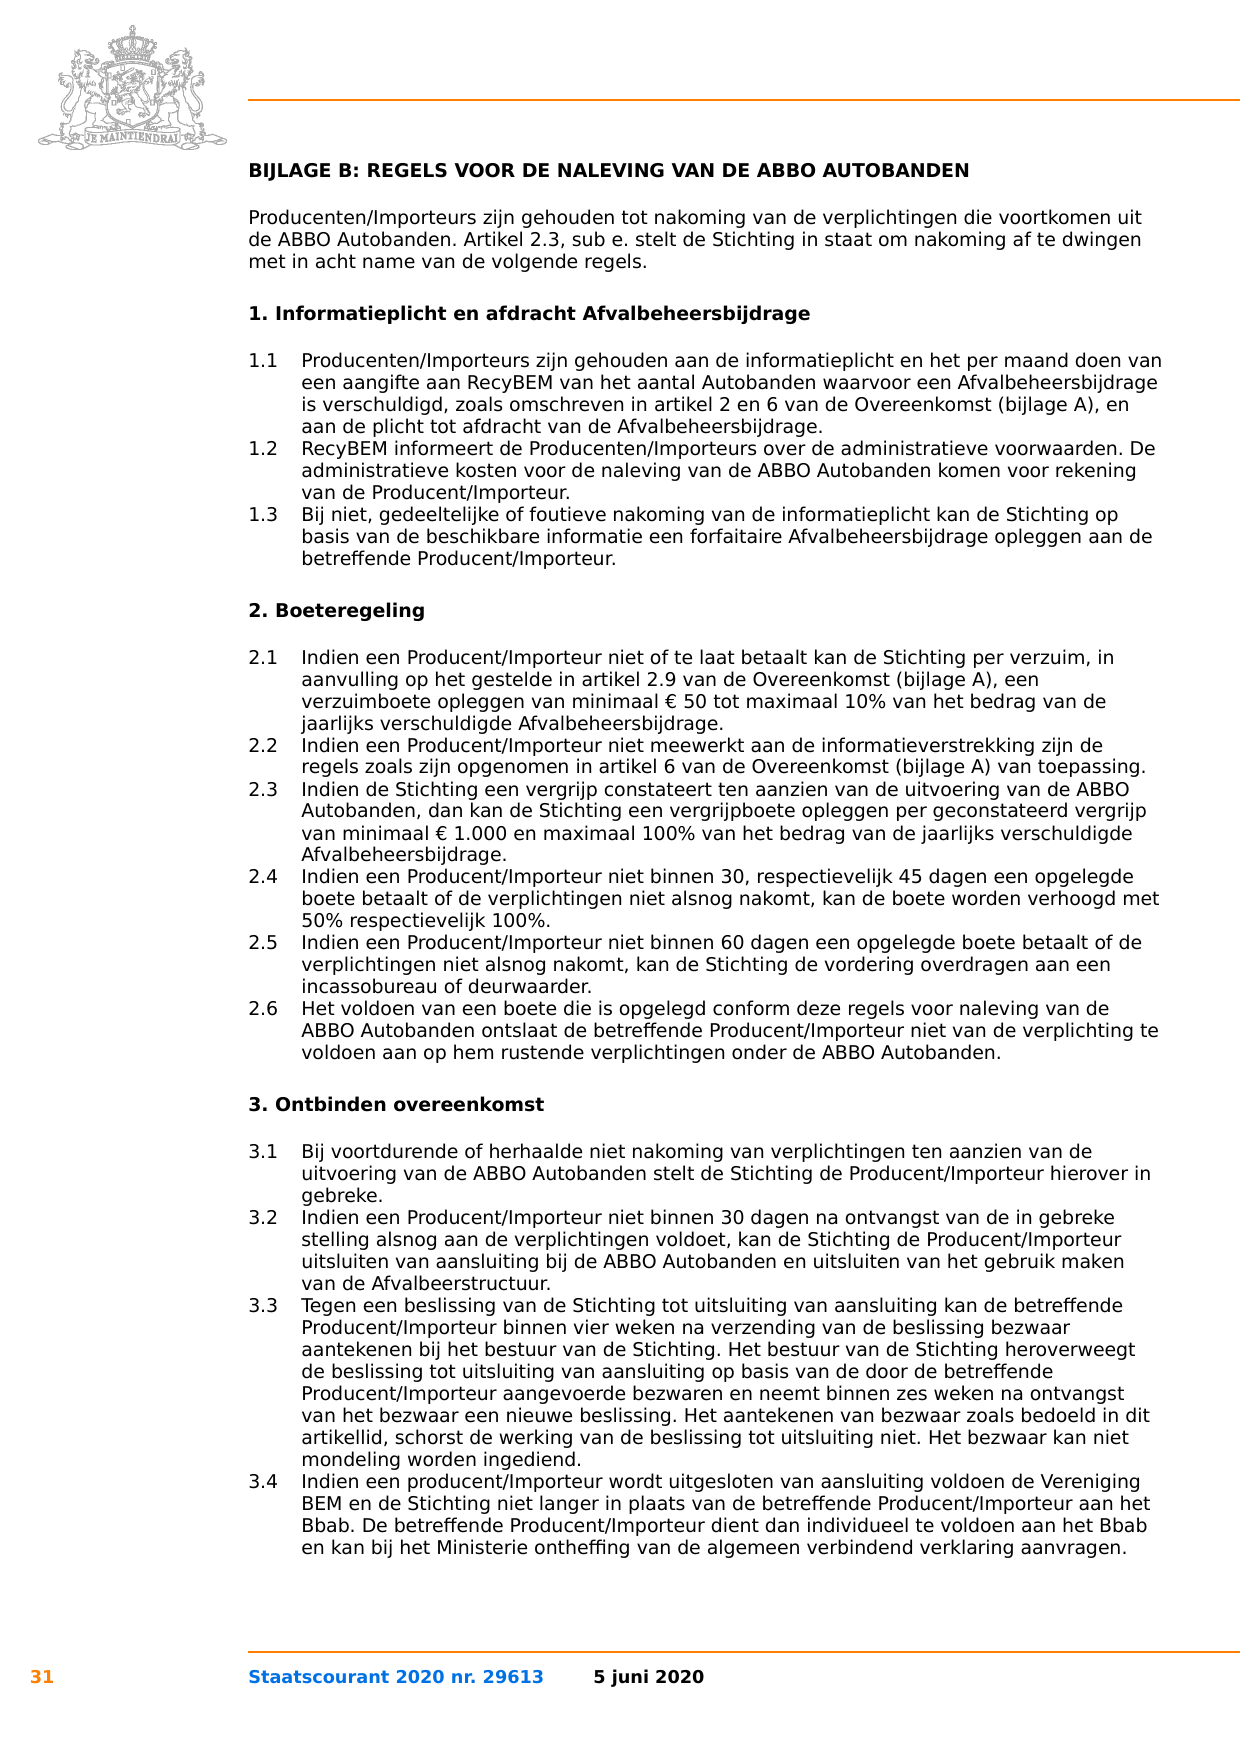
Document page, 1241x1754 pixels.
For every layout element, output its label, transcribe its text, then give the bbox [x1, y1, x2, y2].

text Producenten/Importeurs zijn gehouden tot nakoming van de verplichtingen die voortkomen uit de ABBO Autobanden. Artikel 2.3, sub e. stelt de Stichting in staat om nakoming af te dwingen met in acht name van de volgende regels. [248, 207, 1163, 273]
text 3.4 Indien een producent/Importeur wordt uitgesloten van aansluiting voldoen de Vereniging BEM en de Stichting niet langer in plaats van de betreffende Producent/Importeur aan het Bbab. De betreffende Producent/Importeur dient dan individueel te voldoen aan het Bbab en kan bij het Ministerie ontheffing van de algemeen verbindend verklaring aanvragen. [248, 1471, 1163, 1559]
subtitle 2. Boeteregeling [248, 599, 1163, 622]
text 1.3 Bij niet, gedeeltelijke of foutieve nakoming van de informatieplicht kan de Stichting op basis van de beschikbare informatie een forfaitaire Afvalbeheersbijdrage opleggen aan de betreffende Producent/Importeur. [248, 504, 1163, 569]
text 2.2 Indien een Producent/Importeur niet meewerkt aan de informatieverstrekking zijn de regels zoals zijn opgenomen in artikel 6 van de Overeenkomst (bijlage A) van toepassing. [248, 734, 1163, 778]
text 3.2 Indien een Producent/Importeur niet binnen 30 dagen na ontvangst van de in gebreke stelling alsnog aan de verplichtingen voldoet, kan de Stichting de Producent/Importeur uitsluiten van aansluiting bij de ABBO Autobanden en uitsluiten van het gebruik maken van de Afvalbeerstructuur. [248, 1207, 1163, 1295]
picture [38, 25, 227, 150]
text 2.1 Indien een Producent/Importeur niet of te laat betaalt kan de Stichting per verzuim, in aanvulling op het gestelde in artikel 2.9 van de Overeenkomst (bijlage A), een verzuimboete opleggen van minimaal € 50 tot maximaal 10% van het bedrag van de jaarlijks verschuldigde Afvalbeheersbijdrage. [248, 647, 1163, 734]
text 1.1 Producenten/Importeurs zijn gehouden aan de informatieplicht en het per maand doen van een aangifte aan RecyBEM van het aantal Autobanden waarvoor een Afvalbeheersbijdrage is verschuldigd, zoals omschreven in artikel 2 en 6 van de Overeenkomst (bijlage A), en aan de plicht tot afdracht van de Afvalbeheersbijdrage. [248, 350, 1163, 438]
text 3.1 Bij voortdurende of herhaalde niet nakoming van verplichtingen ten aanzien van de uitvoering van de ABBO Autobanden stelt de Stichting de Producent/Importeur hierover in gebreke. [248, 1141, 1163, 1207]
text 2.4 Indien een Producent/Importeur niet binnen 30, respectievelijk 45 dagen een opgelegde boete betaalt of de verplichtingen niet alsnog nakomt, kan de boete worden verhoogd met 50% respectievelijk 100%. [248, 866, 1163, 932]
text 2.5 Indien een Producent/Importeur niet binnen 60 dagen een opgelegde boete betaalt of de verplichtingen niet alsnog nakomt, kan de Stichting de vordering overdragen aan een incassobureau of deurwaarder. [248, 932, 1163, 998]
text 2.3 Indien de Stichting een vergrijp constateert ten aanzien van de uitvoering van de ABBO Autobanden, dan kan de Stichting een vergrijpboete opleggen per geconstateerd vergrijp van minimaal € 1.000 en maximaal 100% van het bedrag van de jaarlijks verschuldigde Afvalbeheersbijdrage. [248, 778, 1163, 866]
subtitle 3. Ontbinden overeenkomst [248, 1094, 1163, 1116]
subtitle BIJLAGE B: REGELS VOOR DE NALEVING VAN DE ABBO AUTOBANDEN [248, 160, 1163, 182]
text 2.6 Het voldoen van een boete die is opgelegd conform deze regels voor naleving van de ABBO Autobanden ontslaat de betreffende Producent/Importeur niet van de verplichting te voldoen aan op hem rustende verplichtingen onder de ABBO Autobanden. [248, 998, 1163, 1064]
subtitle 1. Informatieplicht en afdracht Afvalbeheersbijdrage [248, 303, 1163, 325]
text 3.3 Tegen een beslissing van de Stichting tot uitsluiting van aansluiting kan de betreffende Producent/Importeur binnen vier weken na verzending van de beslissing bezwaar aantekenen bij het bestuur van de Stichting. Het bestuur van de Stichting heroverweegt de beslissing tot uitsluiting van aansluiting op basis van de door de betreffende Producent/Importeur aangevoerde bezwaren en neemt binnen zes weken na ontvangst van het bezwaar een nieuwe beslissing. Het aantekenen van bezwaar zoals bedoeld in dit artikellid, schorst de werking van de beslissing tot uitsluiting niet. Het bezwaar kan niet mondeling worden ingediend. [248, 1295, 1163, 1471]
text 1.2 RecyBEM informeert de Producenten/Importeurs over de administratieve voorwaarden. De administratieve kosten voor de naleving van de ABBO Autobanden komen voor rekening van de Producent/Importeur. [248, 438, 1163, 504]
